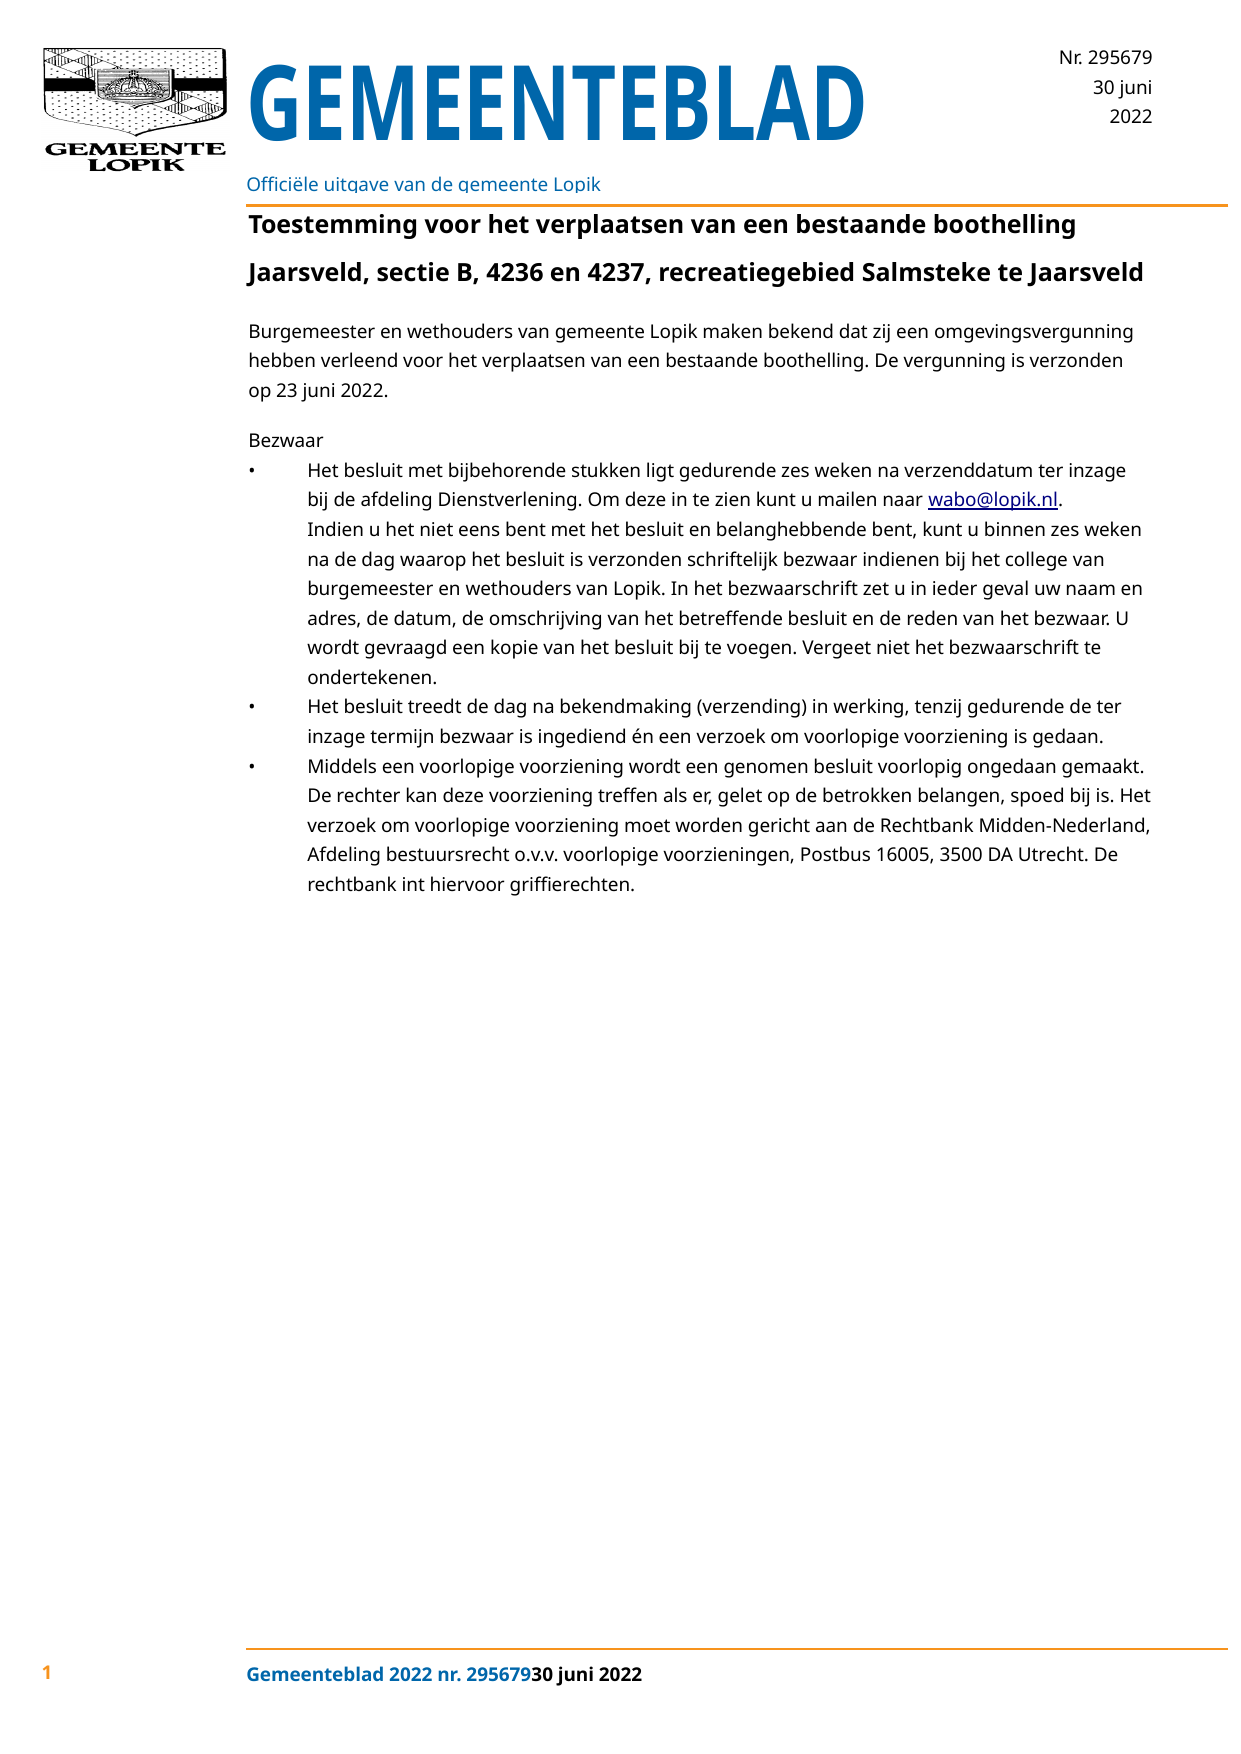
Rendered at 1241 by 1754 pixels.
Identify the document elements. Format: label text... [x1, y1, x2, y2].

list Middels een voorlopige voorziening wordt een genomen besluit voorlopig ongedaan gemaakt. De rechter kan deze voorziening treffen als er, gelet op de betrokken belangen, spoed bij is. Het verzoek om voorlopige voorziening moet worden gericht aan de Rechtbank Midden-Nederland, Afdeling bestuursrecht o.v.v. voorlopige voorzieningen, Postbus 16005, 3500 DA Utrecht. De rechtbank int hiervoor griffierechten. [248, 753, 1152, 897]
list Het besluit treedt de dag na bekendmaking (verzending) in werking, tenzij gedurende de ter inzage termijn bezwaar is ingediend én een verzoek om voorlopige voorziening is gedaan. [248, 694, 1152, 749]
text Bezwaar [248, 427, 1152, 453]
picture [41, 47, 231, 172]
text Burgemeester en wethouders van gemeente Lopik maken bekend dat zij een omgevingsvergunning hebben verleend voor het verplaatsen van een bestaande boothelling. De vergunning is verzonden op 23 juni 2022. [248, 318, 1152, 403]
list Indien u het niet eens bent met het besluit en belanghebbende bent, kunt u binnen zes weken na de dag waarop het besluit is verzonden schriftelijk bezwaar indienen bij het college van burgemeester en wethouders van Lopik. In het bezwaarschrift zet u in ieder geval uw naam en adres, de datum, de omschrijving van het betreffende besluit en de reden van het bezwaar. U wordt gevraagd een kopie van het besluit bij te voegen. Vergeet niet het bezwaarschrift te ondertekenen. [248, 516, 1152, 690]
text Toestemming voor het verplaatsen van een bestaande boothelling Jaarsveld, sectie B, 4236 en 4237, recreatiegebied Salmsteke te Jaarsveld [248, 207, 1152, 288]
list Het besluit met bijbehorende stukken ligt gedurende zes weken na verzenddatum ter inzage bij de afdeling Dienstverlening. Om deze in te zien kunt u mailen naar wabo@lopik.nl. [248, 457, 1152, 512]
